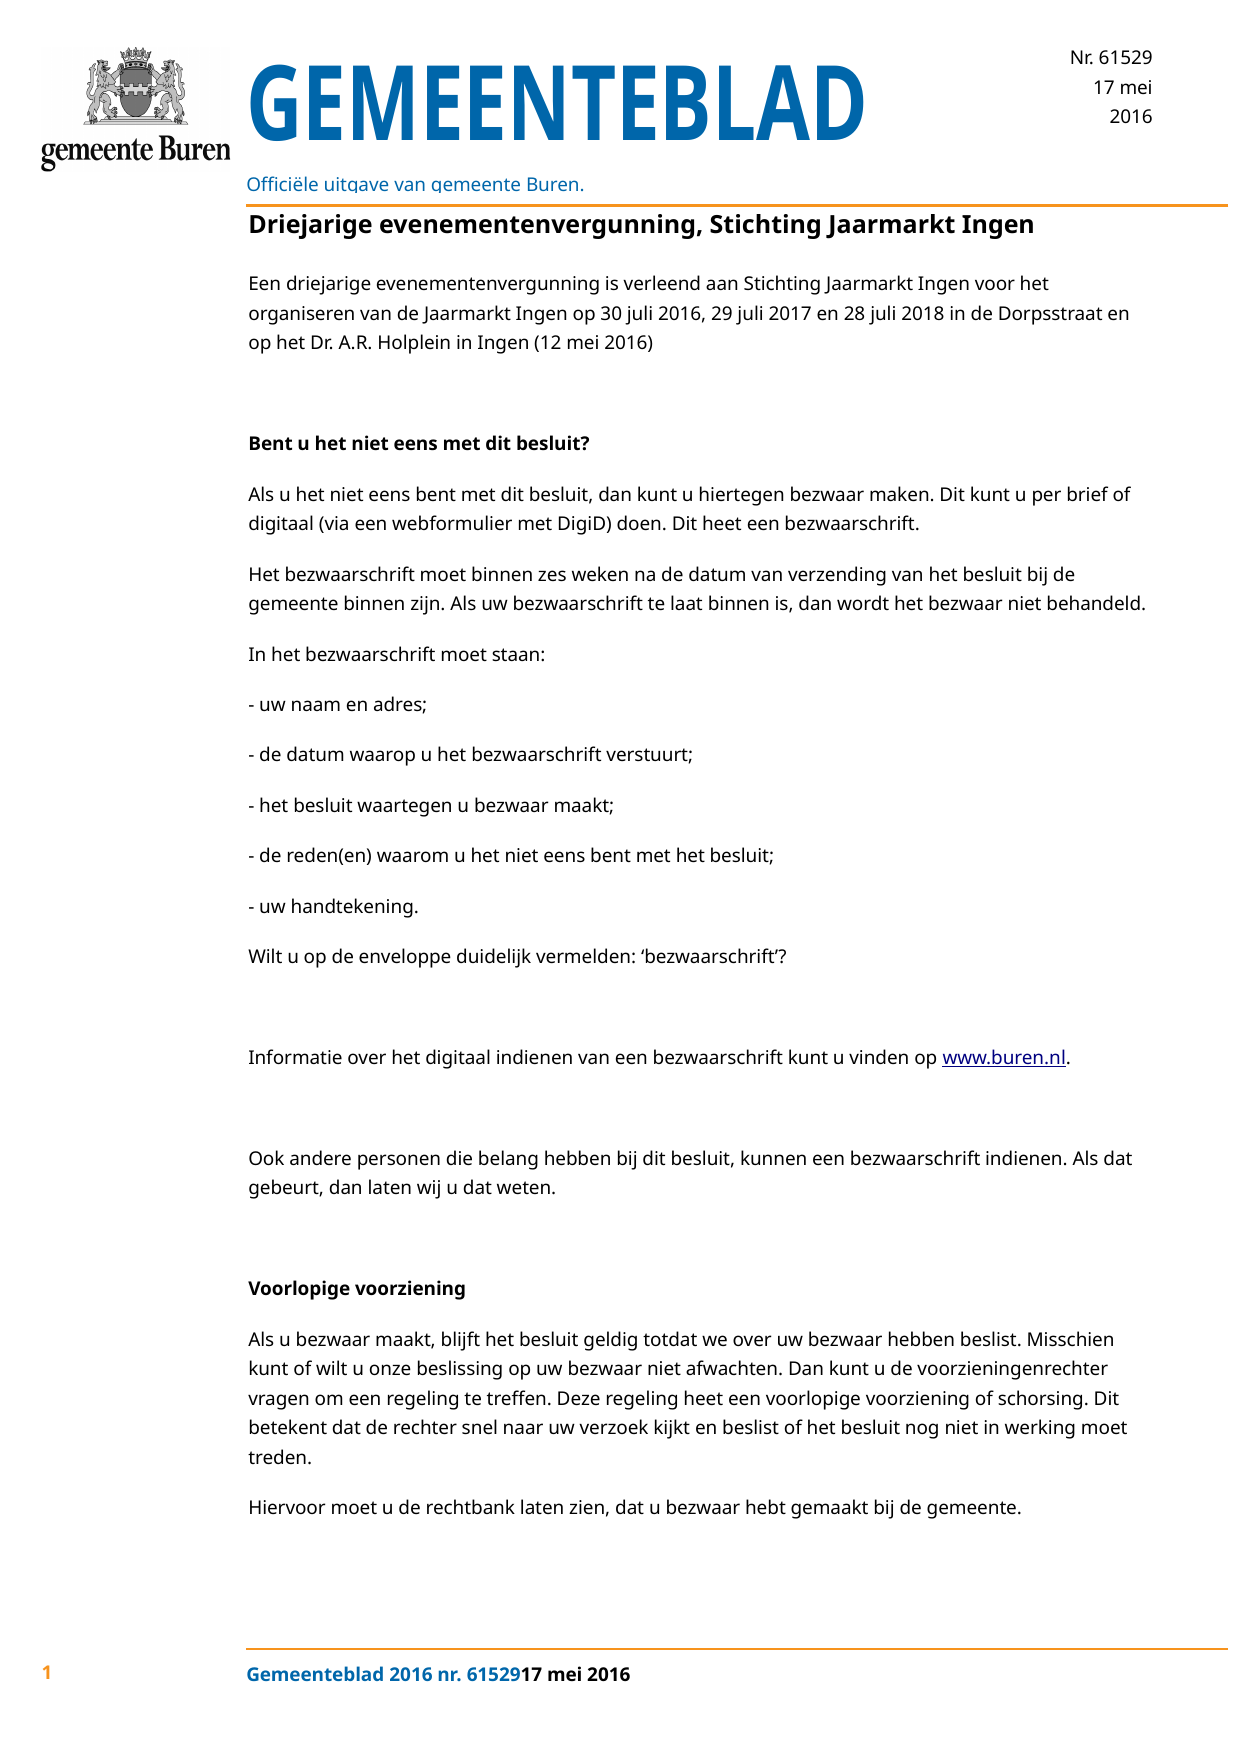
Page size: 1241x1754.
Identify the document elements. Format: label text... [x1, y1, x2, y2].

picture [41, 47, 231, 172]
text - de datum waarop u het bezwaarschrift verstuurt; [248, 742, 1152, 767]
text In het bezwaarschrift moet staan: [248, 641, 1152, 666]
text Voorlopige voorziening [248, 1275, 1152, 1301]
text Wilt u op de enveloppe duidelijk vermelden: ‘bezwaarschrift’? [248, 943, 1152, 969]
text - uw naam en adres; [248, 691, 1152, 717]
text - de reden(en) waarom u het niet eens bent met het besluit; [248, 842, 1152, 868]
text - uw handtekening. [248, 893, 1152, 918]
text Ook andere personen die belang hebben bij dit besluit, kunnen een bezwaarschrift indienen. Als dat gebeurt, dan laten wij u dat weten. [248, 1145, 1152, 1200]
text Het bezwaarschrift moet binnen zes weken na de datum van verzending van het besluit bij de gemeente binnen zijn. Als uw bezwaarschrift te laat binnen is, dan wordt het bezwaar niet behandeld. [248, 561, 1152, 616]
text Bent u het niet eens met dit besluit? [248, 430, 1152, 456]
text Driejarige evenementenvergunning, Stichting Jaarmarkt Ingen [248, 207, 1152, 241]
text Informatie over het digitaal indienen van een bezwaarschrift kunt u vinden op www.buren.nl. [248, 1044, 1152, 1070]
text Als u bezwaar maakt, blijft het besluit geldig totdat we over uw bezwaar hebben beslist. Misschien kunt of wilt u onze beslissing op uw bezwaar niet afwachten. Dan kunt u de voorzieningenrechter vragen om een regeling te treffen. Deze regeling heet een voorlopige voorziening of schorsing. Dit betekent dat de rechter snel naar uw verzoek kijkt en beslist of het besluit nog niet in werking moet treden. [248, 1326, 1152, 1470]
text Hiervoor moet u de rechtbank laten zien, dat u bezwaar hebt gemaakt bij de gemeente. [248, 1494, 1152, 1520]
text Een driejarige evenementenvergunning is verleend aan Stichting Jaarmarkt Ingen voor het organiseren van de Jaarmarkt Ingen op 30 juli 2016, 29 juli 2017 en 28 juli 2018 in de Dorpsstraat en op het Dr. A.R. Holplein in Ingen (12 mei 2016) [248, 270, 1152, 355]
text Als u het niet eens bent met dit besluit, dan kunt u hiertegen bezwaar maken. Dit kunt u per brief of digitaal (via een webformulier met DigiD) doen. Dit heet een bezwaarschrift. [248, 481, 1152, 536]
text - het besluit waartegen u bezwaar maakt; [248, 792, 1152, 818]
